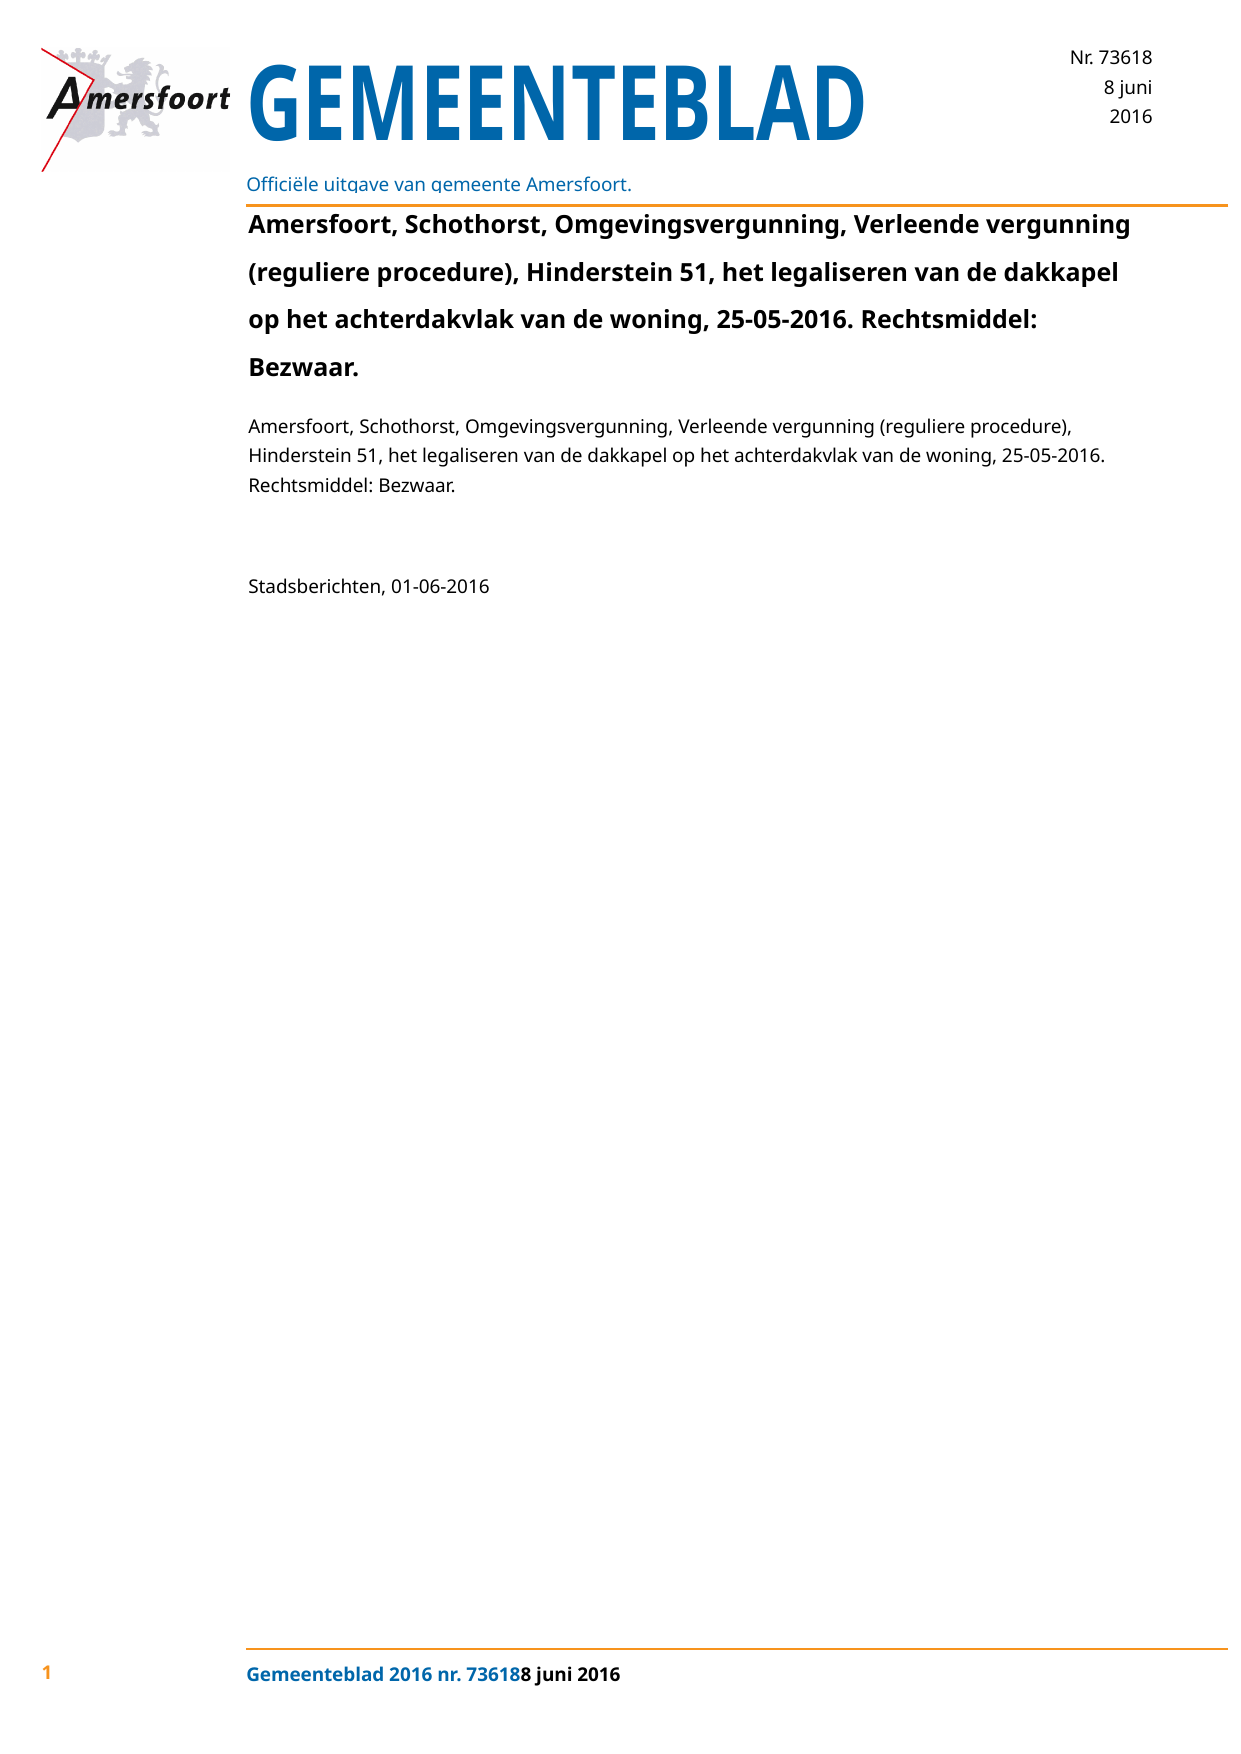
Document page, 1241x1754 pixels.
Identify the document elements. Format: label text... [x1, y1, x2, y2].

text Amersfoort, Schothorst, Omgevingsvergunning, Verleende vergunning (reguliere procedure), Hinderstein 51, het legaliseren van de dakkapel op het achterdakvlak van de woning, 25-05-2016. Rechtsmiddel: Bezwaar. [248, 207, 1152, 384]
picture [41, 47, 231, 172]
text Amersfoort, Schothorst, Omgevingsvergunning, Verleende vergunning (reguliere procedure), Hinderstein 51, het legaliseren van de dakkapel op het achterdakvlak van de woning, 25-05-2016. Rechtsmiddel: Bezwaar. [248, 413, 1152, 498]
text Stadsberichten, 01-06-2016 [248, 573, 1152, 599]
